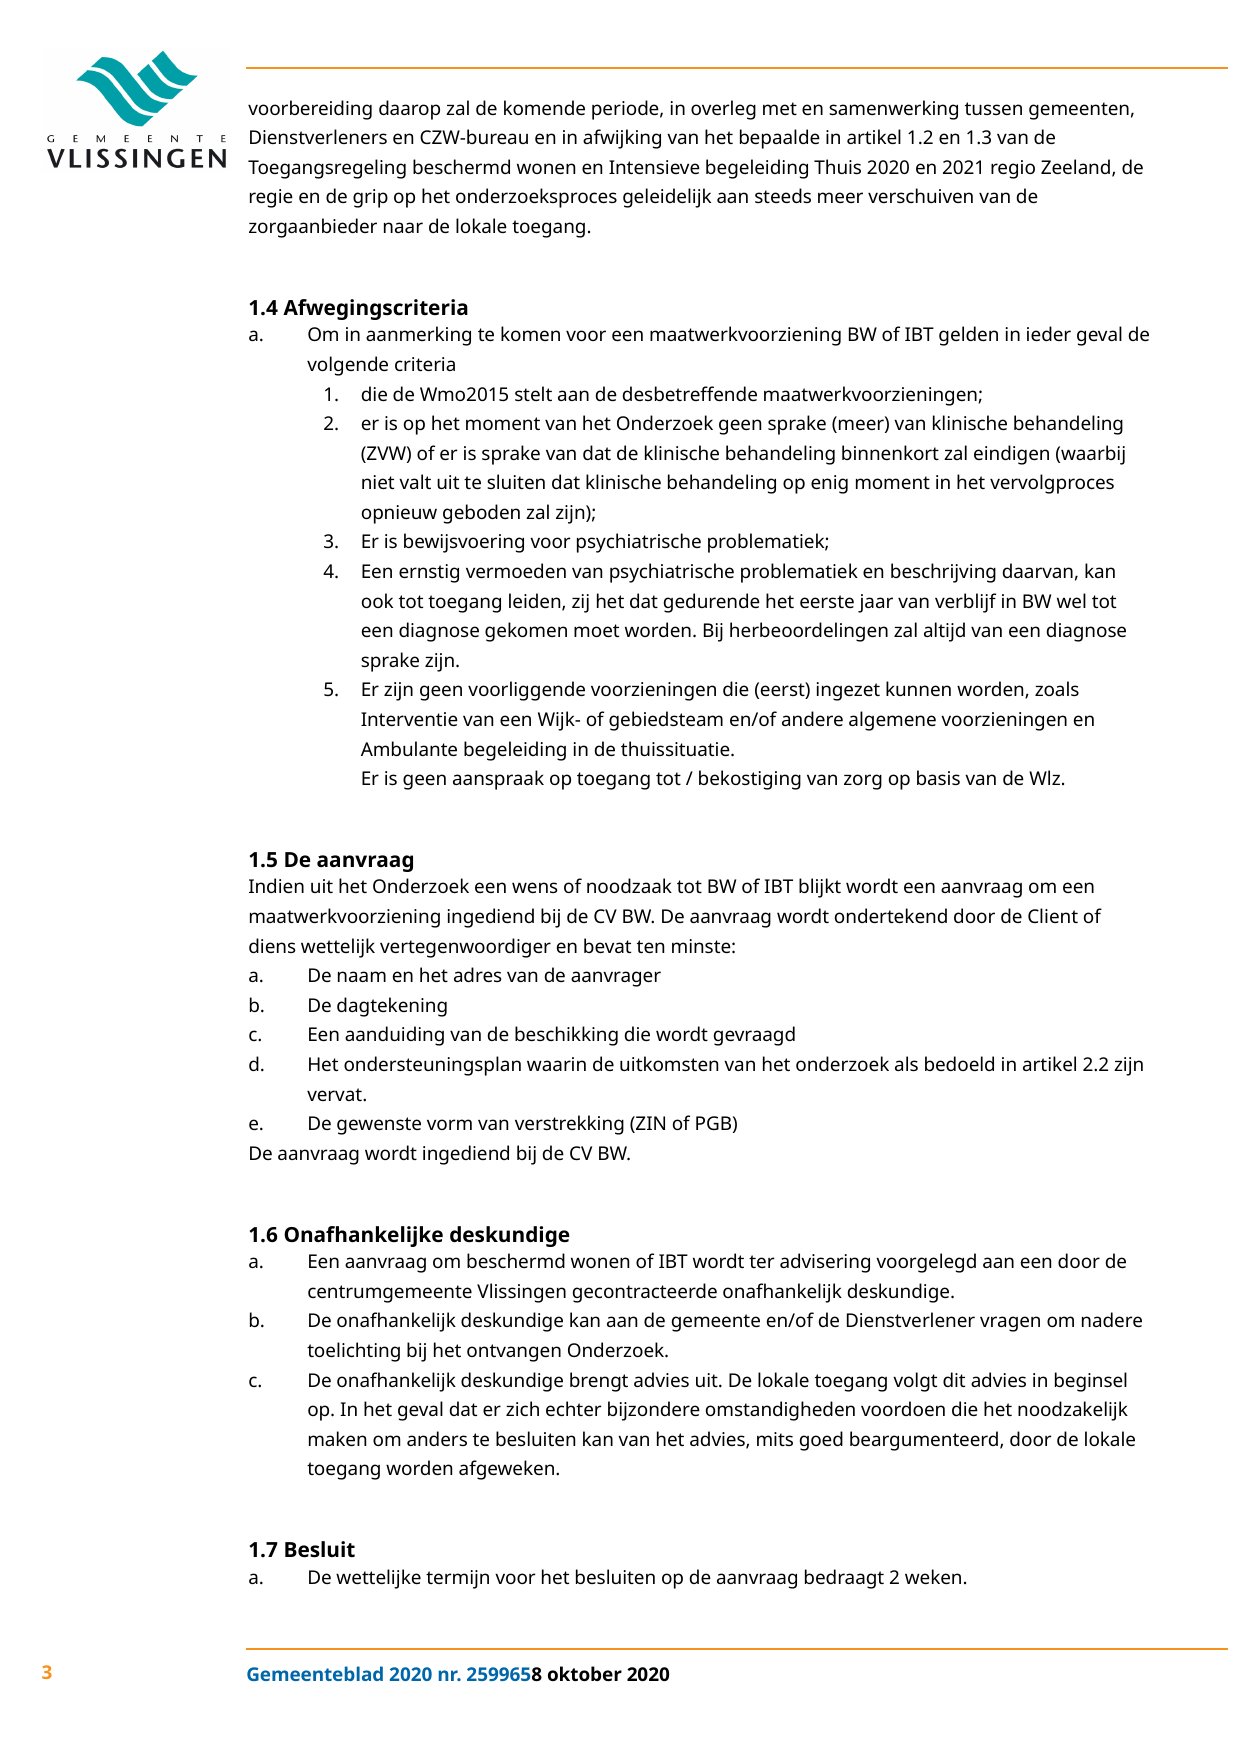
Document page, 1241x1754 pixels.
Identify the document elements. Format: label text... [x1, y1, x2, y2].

text 1.6 Onafhankelijke deskundige [248, 1220, 1152, 1248]
list Het ondersteuningsplan waarin de uitkomsten van het onderzoek als bedoeld in artikel 2.2 zijn vervat. [248, 1051, 1152, 1107]
list De dagtekening [248, 992, 1152, 1018]
text voorbereiding daarop zal de komende periode, in overleg met en samenwerking tussen gemeenten, Dienstverleners en CZW-bureau en in afwijking van het bepaalde in artikel 1.2 en 1.3 van de Toegangsregeling beschermd wonen en Intensieve begeleiding Thuis 2020 en 2021 regio Zeeland, de regie en de grip op het onderzoeksproces geleidelijk aan steeds meer verschuiven van de zorgaanbieder naar de lokale toegang. [248, 95, 1152, 239]
list De onafhankelijk deskundige brengt advies uit. De lokale toegang volgt dit advies in beginsel op. In het geval dat er zich echter bijzondere omstandigheden voordoen die het noodzakelijk maken om anders te besluiten kan van het advies, mits goed beargumenteerd, door de lokale toegang worden afgeweken. [248, 1367, 1152, 1481]
list Een aanvraag om beschermd wonen of IBT wordt ter advisering voorgelegd aan een door de centrumgemeente Vlissingen gecontracteerde onafhankelijk deskundige. [248, 1248, 1152, 1304]
list De wettelijke termijn voor het besluiten op de aanvraag bedraagt 2 weken. [248, 1564, 1152, 1590]
text De aanvraag wordt ingediend bij de CV BW. [248, 1140, 1152, 1166]
list Er is bewijsvoering voor psychiatrische problematiek; [323, 529, 1152, 554]
list die de Wmo2015 stelt aan de desbetreffende maatwerkvoorzieningen; [323, 381, 1152, 406]
text 1.5 De aanvraag [248, 845, 1152, 874]
list De gewenste vorm van verstrekking (ZIN of PGB) [248, 1110, 1152, 1136]
list De onafhankelijk deskundige kan aan de gemeente en/of de Dienstverlener vragen om nadere toelichting bij het ontvangen Onderzoek. [248, 1308, 1152, 1363]
list er is op het moment van het Onderzoek geen sprake (meer) van klinische behandeling (ZVW) of er is sprake van dat de klinische behandeling binnenkort zal eindigen (waarbij niet valt uit te sluiten dat klinische behandeling op enig moment in het vervolgproces opnieuw geboden zal zijn); [323, 410, 1152, 525]
list Een aanduiding van de beschikking die wordt gevraagd [248, 1022, 1152, 1047]
text 1.4 Afwegingscriteria [248, 293, 1152, 322]
picture [41, 47, 231, 172]
text 1.7 Besluit [248, 1536, 1152, 1564]
list Er is geen aanspraak op toegang tot / bekostiging van zorg op basis van de Wlz. [323, 765, 1152, 791]
text Indien uit het Onderzoek een wens of noodzaak tot BW of IBT blijkt wordt een aanvraag om een maatwerkvoorziening ingediend bij de CV BW. De aanvraag wordt ondertekend door de Client of diens wettelijk vertegenwoordiger en bevat ten minste: [248, 874, 1152, 959]
list Een ernstig vermoeden van psychiatrische problematiek en beschrijving daarvan, kan ook tot toegang leiden, zij het dat gedurende het eerste jaar van verblijf in BW wel tot een diagnose gekomen moet worden. Bij herbeoordelingen zal altijd van een diagnose sprake zijn. [323, 558, 1152, 673]
list De naam en het adres van de aanvrager [248, 962, 1152, 988]
list Om in aanmerking te komen voor een maatwerkvoorziening BW of IBT gelden in ieder geval de volgende criteria [248, 322, 1152, 377]
list Er zijn geen voorliggende voorzieningen die (eerst) ingezet kunnen worden, zoals Interventie van een Wijk- of gebiedsteam en/of andere algemene voorzieningen en Ambulante begeleiding in de thuissituatie. [323, 677, 1152, 761]
